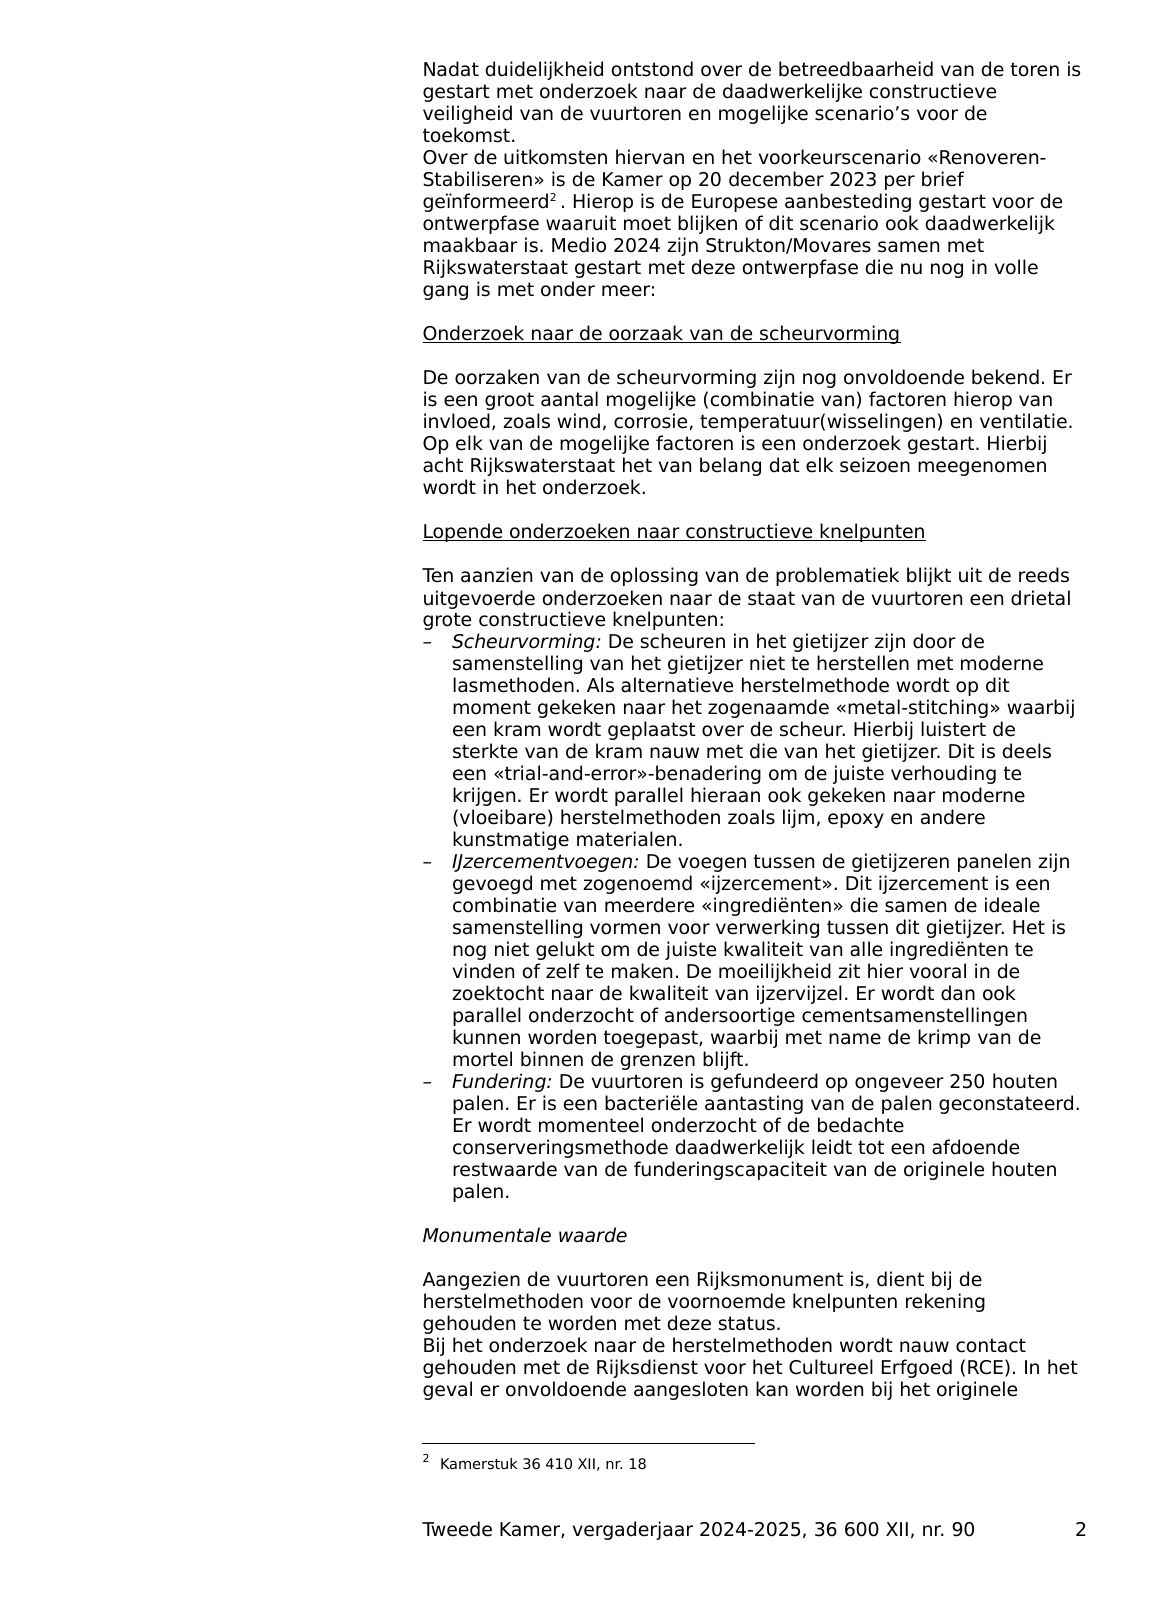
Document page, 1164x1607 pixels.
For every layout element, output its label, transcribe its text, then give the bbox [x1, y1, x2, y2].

text Over de uitkomsten hiervan en het voorkeurscenario «Renoveren-Stabiliseren» is de Kamer op 20 december 2023 per brief geïnformeerd. Hierop is de Europese aanbesteding gestart voor de ontwerpfase waaruit moet blijken of dit scenario ook daadwerkelijk maakbaar is. Medio 2024 zijn Strukton/Movares samen met Rijkswaterstaat gestart met deze ontwerpfase die nu nog in volle gang is met onder meer: [422, 147, 1087, 301]
text Kamerstuk 36 410 XII, nr. 18 [422, 1452, 1087, 1474]
text – Scheurvorming: De scheuren in het gietijzer zijn door de samenstelling van het gietijzer niet te herstellen met moderne lasmethoden. Als alternatieve herstelmethode wordt op dit moment gekeken naar het zogenaamde «metal-stitching» waarbij een kram wordt geplaatst over de scheur. Hierbij luistert de sterkte van de kram nauw met die van het gietijzer. Dit is deels een «trial-and-error»-benadering om de juiste verhouding te krijgen. Er wordt parallel hieraan ook gekeken naar moderne (vloeibare) herstelmethoden zoals lijm, epoxy en andere kunstmatige materialen. [422, 631, 1087, 851]
text – Fundering: De vuurtoren is gefundeerd op ongeveer 250 houten palen. Er is een bacteriële aantasting van de palen geconstateerd. Er wordt momenteel onderzocht of de bedachte conserveringsmethode daadwerkelijk leidt tot een afdoende restwaarde van de funderingscapaciteit van de originele houten palen. [422, 1071, 1087, 1203]
subtitle Onderzoek naar de oorzaak van de scheurvorming [422, 323, 1087, 345]
text Ten aanzien van de oplossing van de problematiek blijkt uit de reeds uitgevoerde onderzoeken naar de staat van de vuurtoren een drietal grote constructieve knelpunten: [422, 565, 1087, 631]
text – IJzercementvoegen: De voegen tussen de gietijzeren panelen zijn gevoegd met zogenoemd «ijzercement». Dit ijzercement is een combinatie van meerdere «ingrediënten» die samen de ideale samenstelling vormen voor verwerking tussen dit gietijzer. Het is nog niet gelukt om de juiste kwaliteit van alle ingrediënten te vinden of zelf te maken. De moeilijkheid zit hier vooral in de zoektocht naar de kwaliteit van ijzervijzel. Er wordt dan ook parallel onderzocht of andersoortige cementsamenstellingen kunnen worden toegepast, waarbij met name de krimp van de mortel binnen de grenzen blijft. [422, 851, 1087, 1071]
subtitle Monumentale waarde [422, 1225, 1087, 1247]
subtitle Lopende onderzoeken naar constructieve knelpunten [422, 521, 1087, 543]
text Aangezien de vuurtoren een Rijksmonument is, dient bij de herstelmethoden voor de voornoemde knelpunten rekening gehouden te worden met deze status. [422, 1269, 1087, 1335]
text De oorzaken van de scheurvorming zijn nog onvoldoende bekend. Er is een groot aantal mogelijke (combinatie van) factoren hierop van invloed, zoals wind, corrosie, temperatuur(wisselingen) en ventilatie. Op elk van de mogelijke factoren is een onderzoek gestart. Hierbij acht Rijkswaterstaat het van belang dat elk seizoen meegenomen wordt in het onderzoek. [422, 367, 1087, 499]
text Nadat duidelijkheid ontstond over de betreedbaarheid van de toren is gestart met onderzoek naar de daadwerkelijke constructieve veiligheid van de vuurtoren en mogelijke scenario’s voor de toekomst. [422, 59, 1087, 147]
text Bij het onderzoek naar de herstelmethoden wordt nauw contact gehouden met de Rijksdienst voor het Cultureel Erfgoed (RCE). In het geval er onvoldoende aangesloten kan worden bij het originele [422, 1335, 1087, 1401]
